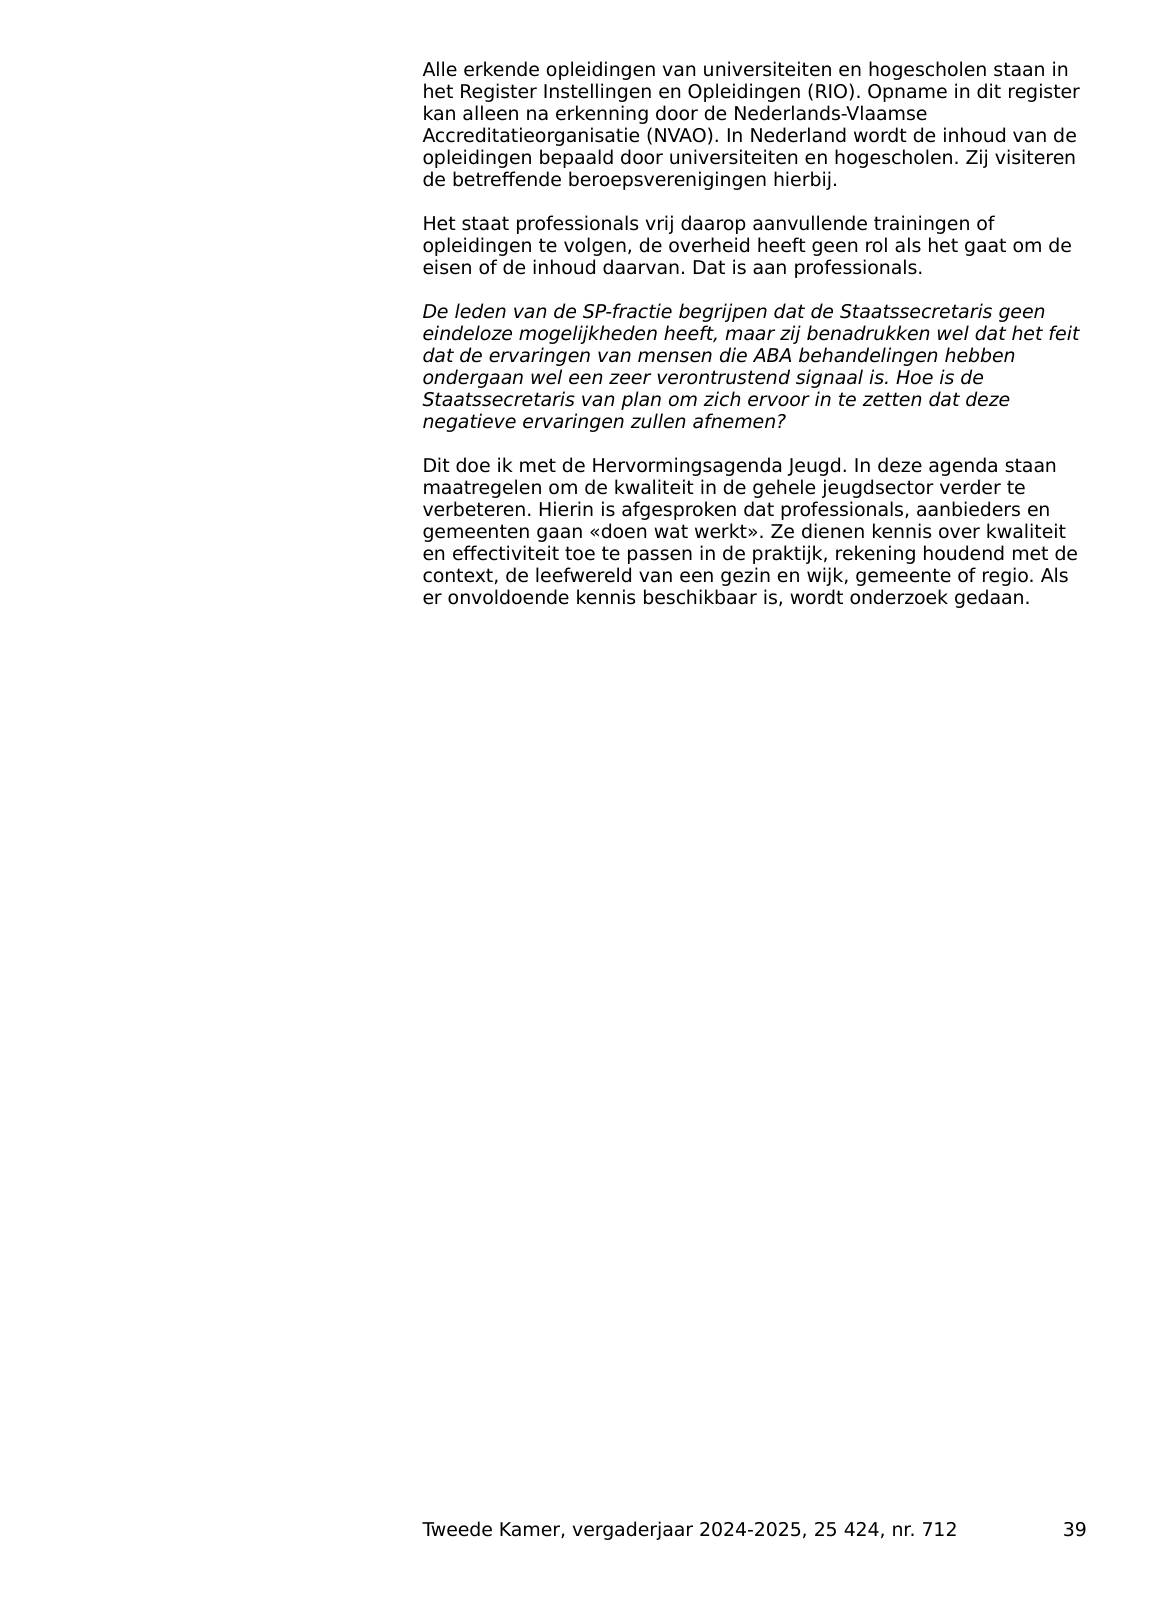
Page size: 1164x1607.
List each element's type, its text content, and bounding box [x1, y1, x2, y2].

text Het staat professionals vrij daarop aanvullende trainingen of opleidingen te volgen, de overheid heeft geen rol als het gaat om de eisen of de inhoud daarvan. Dat is aan professionals. [422, 213, 1087, 279]
text Dit doe ik met de Hervormingsagenda Jeugd. In deze agenda staan maatregelen om de kwaliteit in de gehele jeugdsector verder te verbeteren. Hierin is afgesproken dat professionals, aanbieders en gemeenten gaan «doen wat werkt». Ze dienen kennis over kwaliteit en effectiviteit toe te passen in de praktijk, rekening houdend met de context, de leefwereld van een gezin en wijk, gemeente of regio. Als er onvoldoende kennis beschikbaar is, wordt onderzoek gedaan. [422, 455, 1087, 609]
text De leden van de SP-fractie begrijpen dat de Staatssecretaris geen eindeloze mogelijkheden heeft, maar zij benadrukken wel dat het feit dat de ervaringen van mensen die ABA behandelingen hebben ondergaan wel een zeer verontrustend signaal is. Hoe is de Staatssecretaris van plan om zich ervoor in te zetten dat deze negatieve ervaringen zullen afnemen? [422, 301, 1087, 433]
text Alle erkende opleidingen van universiteiten en hogescholen staan in het Register Instellingen en Opleidingen (RIO). Opname in dit register kan alleen na erkenning door de Nederlands-Vlaamse Accreditatieorganisatie (NVAO). In Nederland wordt de inhoud van de opleidingen bepaald door universiteiten en hogescholen. Zij visiteren de betreffende beroepsverenigingen hierbij. [422, 59, 1087, 191]
